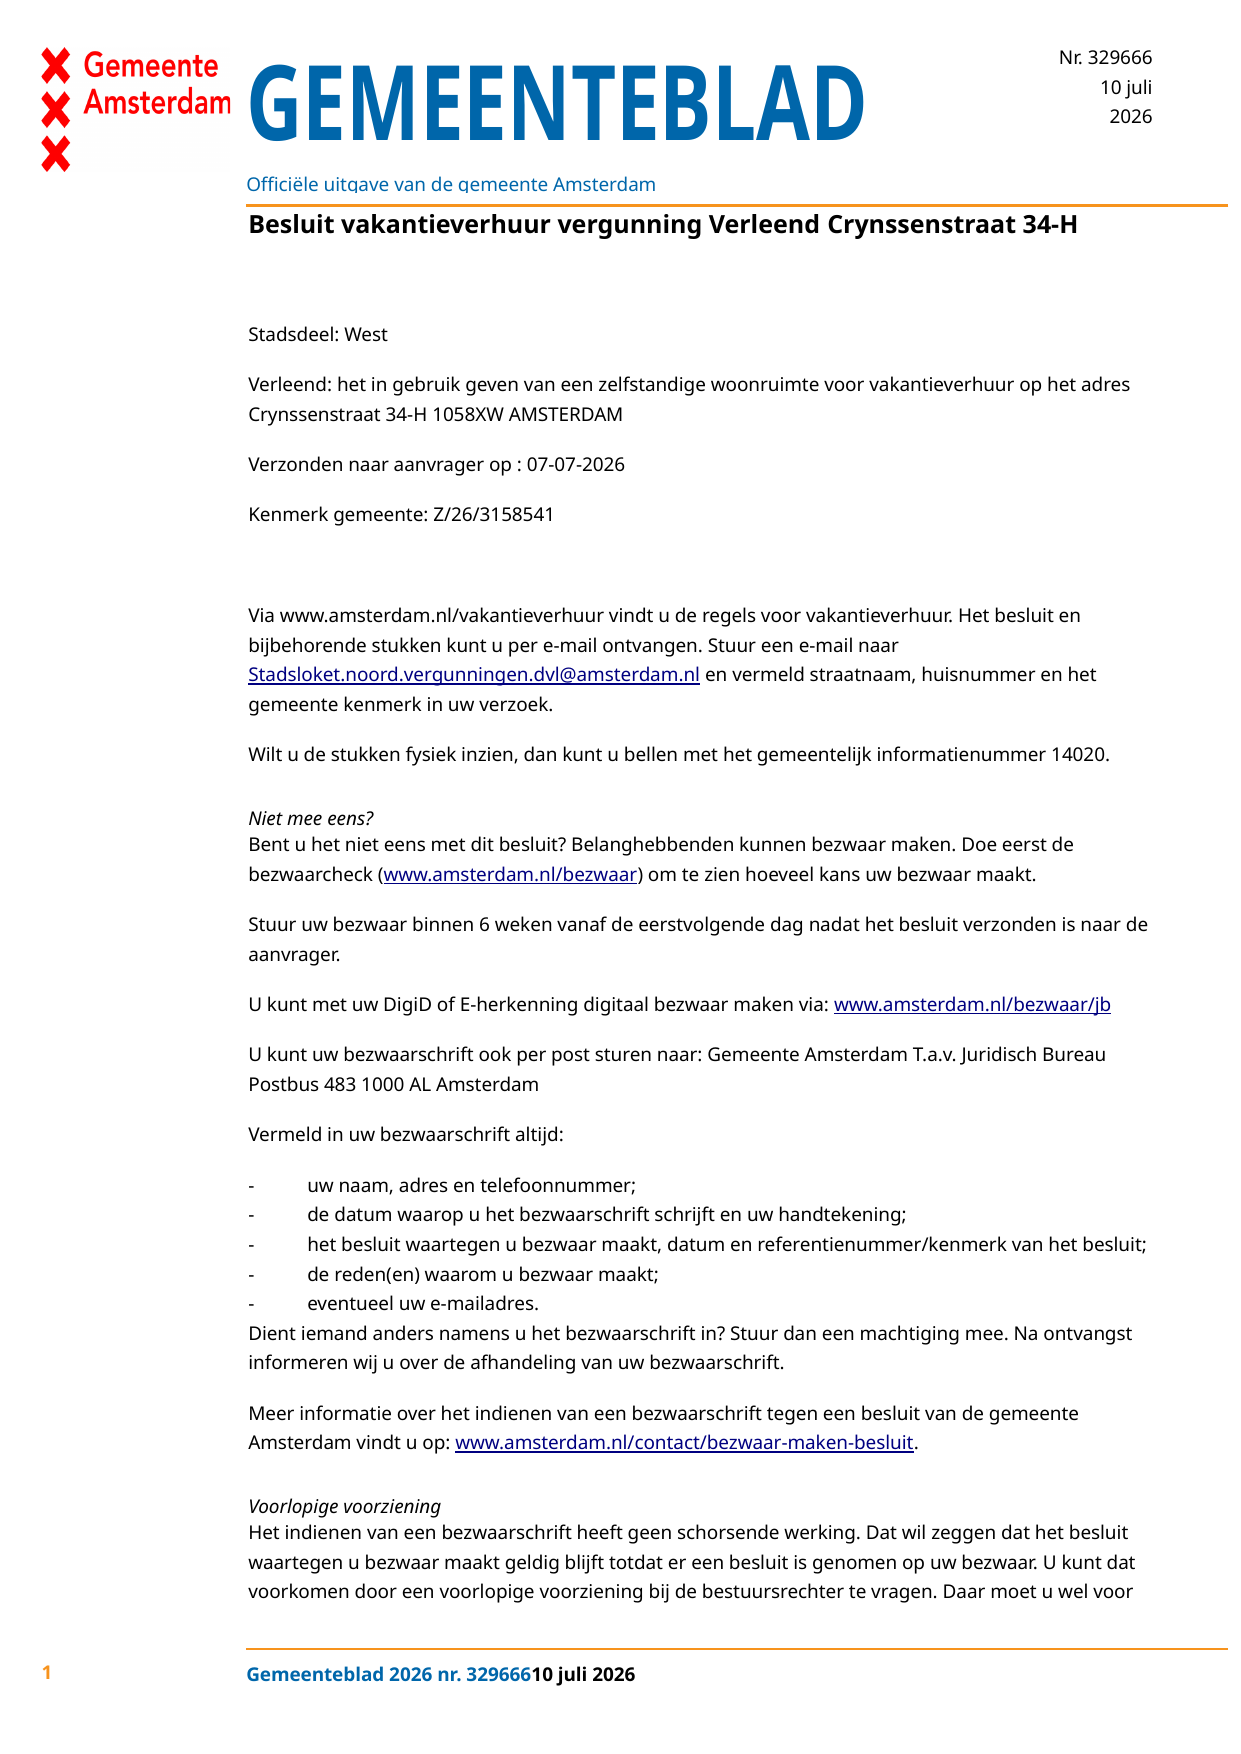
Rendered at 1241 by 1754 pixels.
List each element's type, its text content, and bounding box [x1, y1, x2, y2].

text Stadsdeel: West [248, 321, 1152, 346]
text Verzonden naar aanvrager op : 07-07-2026 [248, 451, 1152, 477]
text Het indienen van een bezwaarschrift heeft geen schorsende werking. Dat wil zeggen dat het besluit waartegen u bezwaar maakt geldig blijft totdat er een besluit is genomen op uw bezwaar. U kunt dat voorkomen door een voorlopige voorziening bij de bestuursrechter te vragen. Daar moet u wel voor [248, 1519, 1152, 1604]
list de reden(en) waarom u bezwaar maakt; [248, 1261, 1152, 1287]
picture [41, 47, 231, 172]
text Verleend: het in gebruik geven van een zelfstandige woonruimte voor vakantieverhuur op het adres Crynssenstraat 34-H 1058XW AMSTERDAM [248, 371, 1152, 426]
list uw naam, adres en telefoonnummer; [248, 1172, 1152, 1198]
text Voorlopige voorziening [248, 1493, 1152, 1519]
text Wilt u de stukken fysiek inzien, dan kunt u bellen met het gemeentelijk informatienummer 14020. [248, 742, 1152, 767]
text Kenmerk gemeente: Z/26/3158541 [248, 502, 1152, 527]
list het besluit waartegen u bezwaar maakt, datum en referentienummer/kenmerk van het besluit; [248, 1231, 1152, 1257]
text Besluit vakantieverhuur vergunning Verleend Crynssenstraat 34-H [248, 207, 1152, 241]
text Bent u het niet eens met dit besluit? Belanghebbenden kunnen bezwaar maken. Doe eerst de bezwaarcheck (www.amsterdam.nl/bezwaar) om te zien hoeveel kans uw bezwaar maakt. [248, 831, 1152, 887]
text Via www.amsterdam.nl/vakantieverhuur vindt u de regels voor vakantieverhuur. Het besluit en bijbehorende stukken kunt u per e-mail ontvangen. Stuur een e-mail naar Stadsloket.noord.vergunningen.dvl@amsterdam.nl en vermeld straatnaam, huisnummer en het gemeente kenmerk in uw verzoek. [248, 602, 1152, 717]
text U kunt uw bezwaarschrift ook per post sturen naar: Gemeente Amsterdam T.a.v. Juridisch Bureau Postbus 483 1000 AL Amsterdam [248, 1042, 1152, 1097]
text Meer informatie over het indienen van een bezwaarschrift tegen een besluit van de gemeente Amsterdam vindt u op: www.amsterdam.nl/contact/bezwaar-maken-besluit. [248, 1400, 1152, 1455]
text U kunt met uw DigiD of E-herkenning digitaal bezwaar maken via: www.amsterdam.nl/bezwaar/jb [248, 991, 1152, 1017]
list eventueel uw e-mailadres. [248, 1290, 1152, 1316]
list de datum waarop u het bezwaarschrift schrijft en uw handtekening; [248, 1202, 1152, 1227]
text Stuur uw bezwaar binnen 6 weken vanaf de eerstvolgende dag nadat het besluit verzonden is naar de aanvrager. [248, 911, 1152, 967]
text Dient iemand anders namens u het bezwaarschrift in? Stuur dan een machtiging mee. Na ontvangst informeren wij u over de afhandeling van uw bezwaarschrift. [248, 1320, 1152, 1375]
text Niet mee eens? [248, 806, 1152, 831]
text Vermeld in uw bezwaarschrift altijd: [248, 1122, 1152, 1147]
